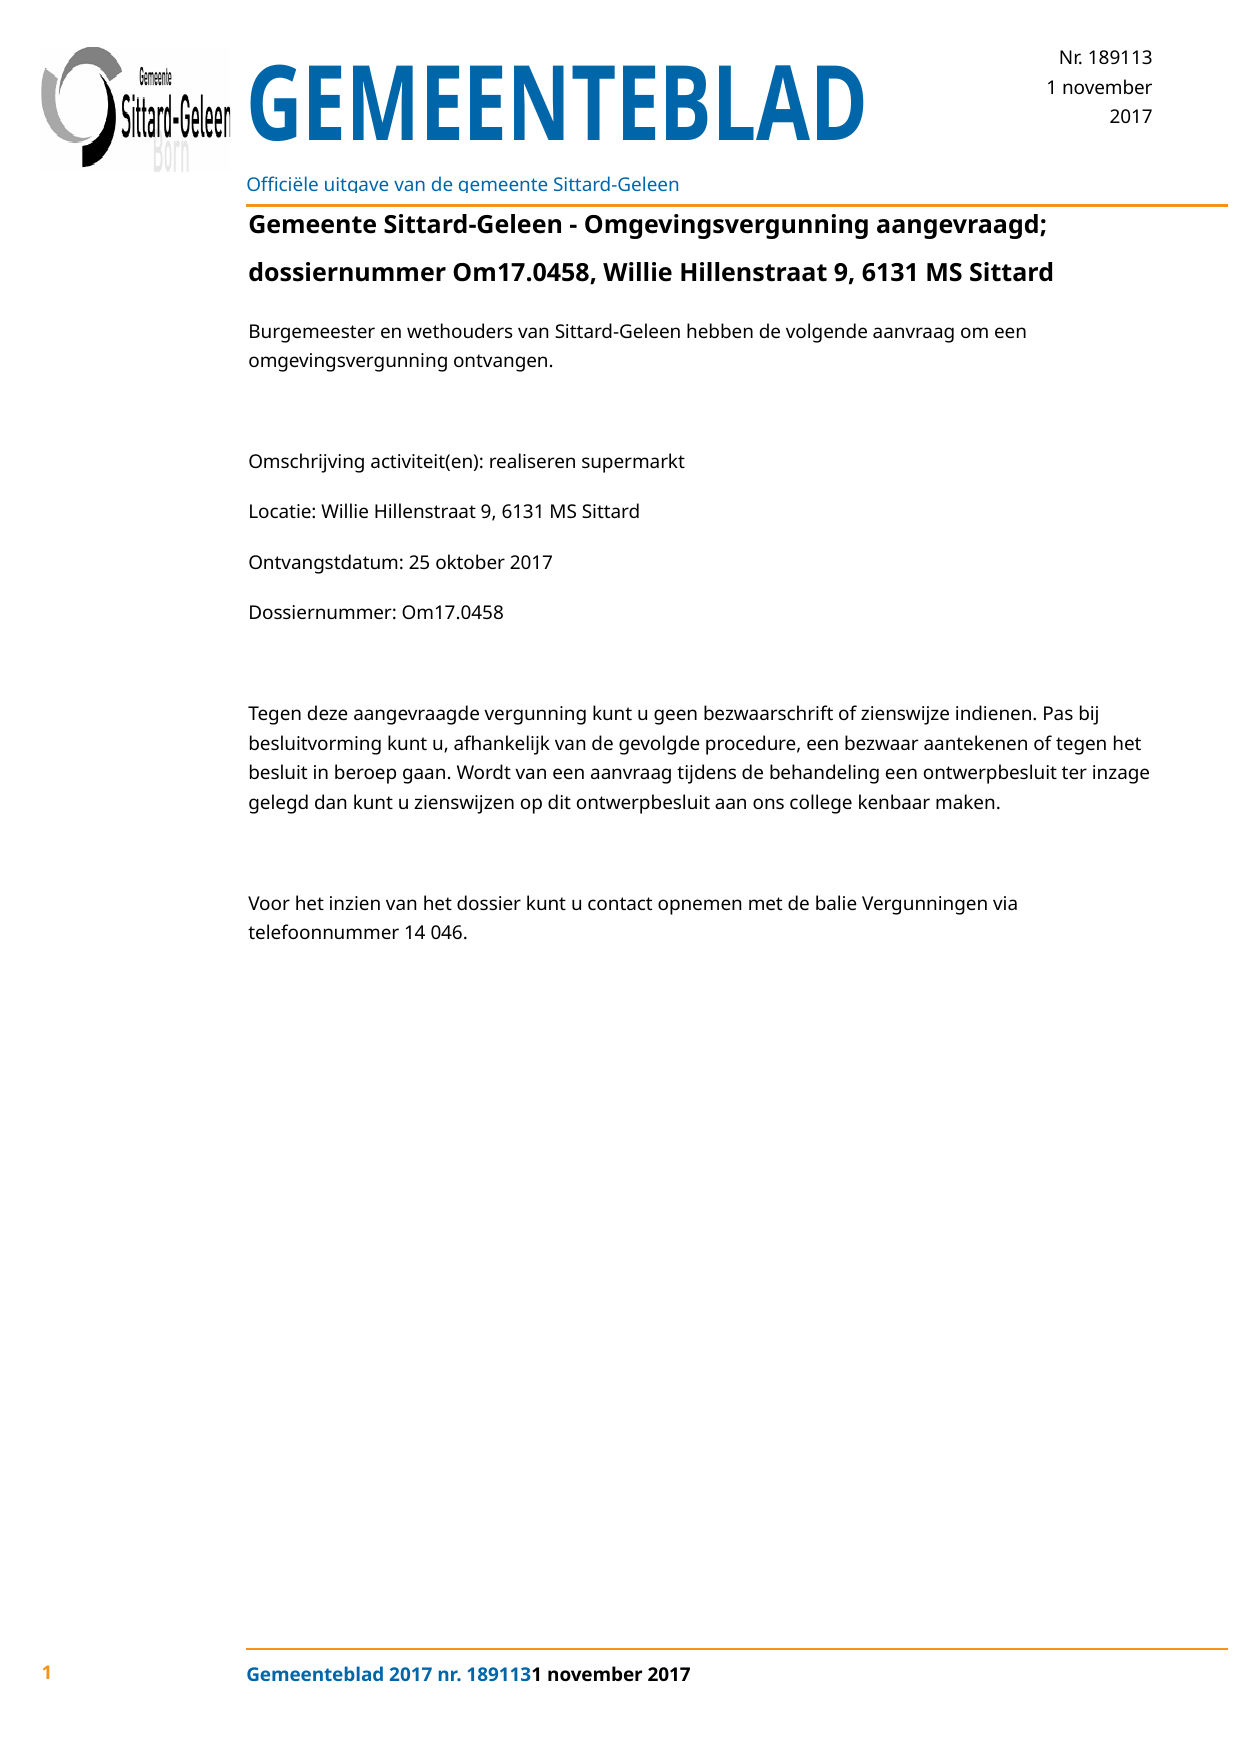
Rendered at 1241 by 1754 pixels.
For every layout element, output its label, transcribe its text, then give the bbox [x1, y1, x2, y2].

picture [41, 47, 231, 172]
text Voor het inzien van het dossier kunt u contact opnemen met de balie Vergunningen via telefoonnummer 14 046. [248, 890, 1152, 945]
text Dossiernummer: Om17.0458 [248, 599, 1152, 625]
text Locatie: Willie Hillenstraat 9, 6131 MS Sittard [248, 499, 1152, 524]
text Gemeente Sittard-Geleen - Omgevingsvergunning aangevraagd; dossiernummer Om17.0458, Willie Hillenstraat 9, 6131 MS Sittard [248, 207, 1152, 288]
text Ontvangstdatum: 25 oktober 2017 [248, 549, 1152, 575]
text Omschrijving activiteit(en): realiseren supermarkt [248, 448, 1152, 474]
text Burgemeester en wethouders van Sittard-Geleen hebben de volgende aanvraag om een omgevingsvergunning ontvangen. [248, 318, 1152, 373]
text Tegen deze aangevraagde vergunning kunt u geen bezwaarschrift of zienswijze indienen. Pas bij besluitvorming kunt u, afhankelijk van de gevolgde procedure, een bezwaar aantekenen of tegen het besluit in beroep gaan. Wordt van een aanvraag tijdens de behandeling een ontwerpbesluit ter inzage gelegd dan kunt u zienswijzen op dit ontwerpbesluit aan ons college kenbaar maken. [248, 700, 1152, 815]
